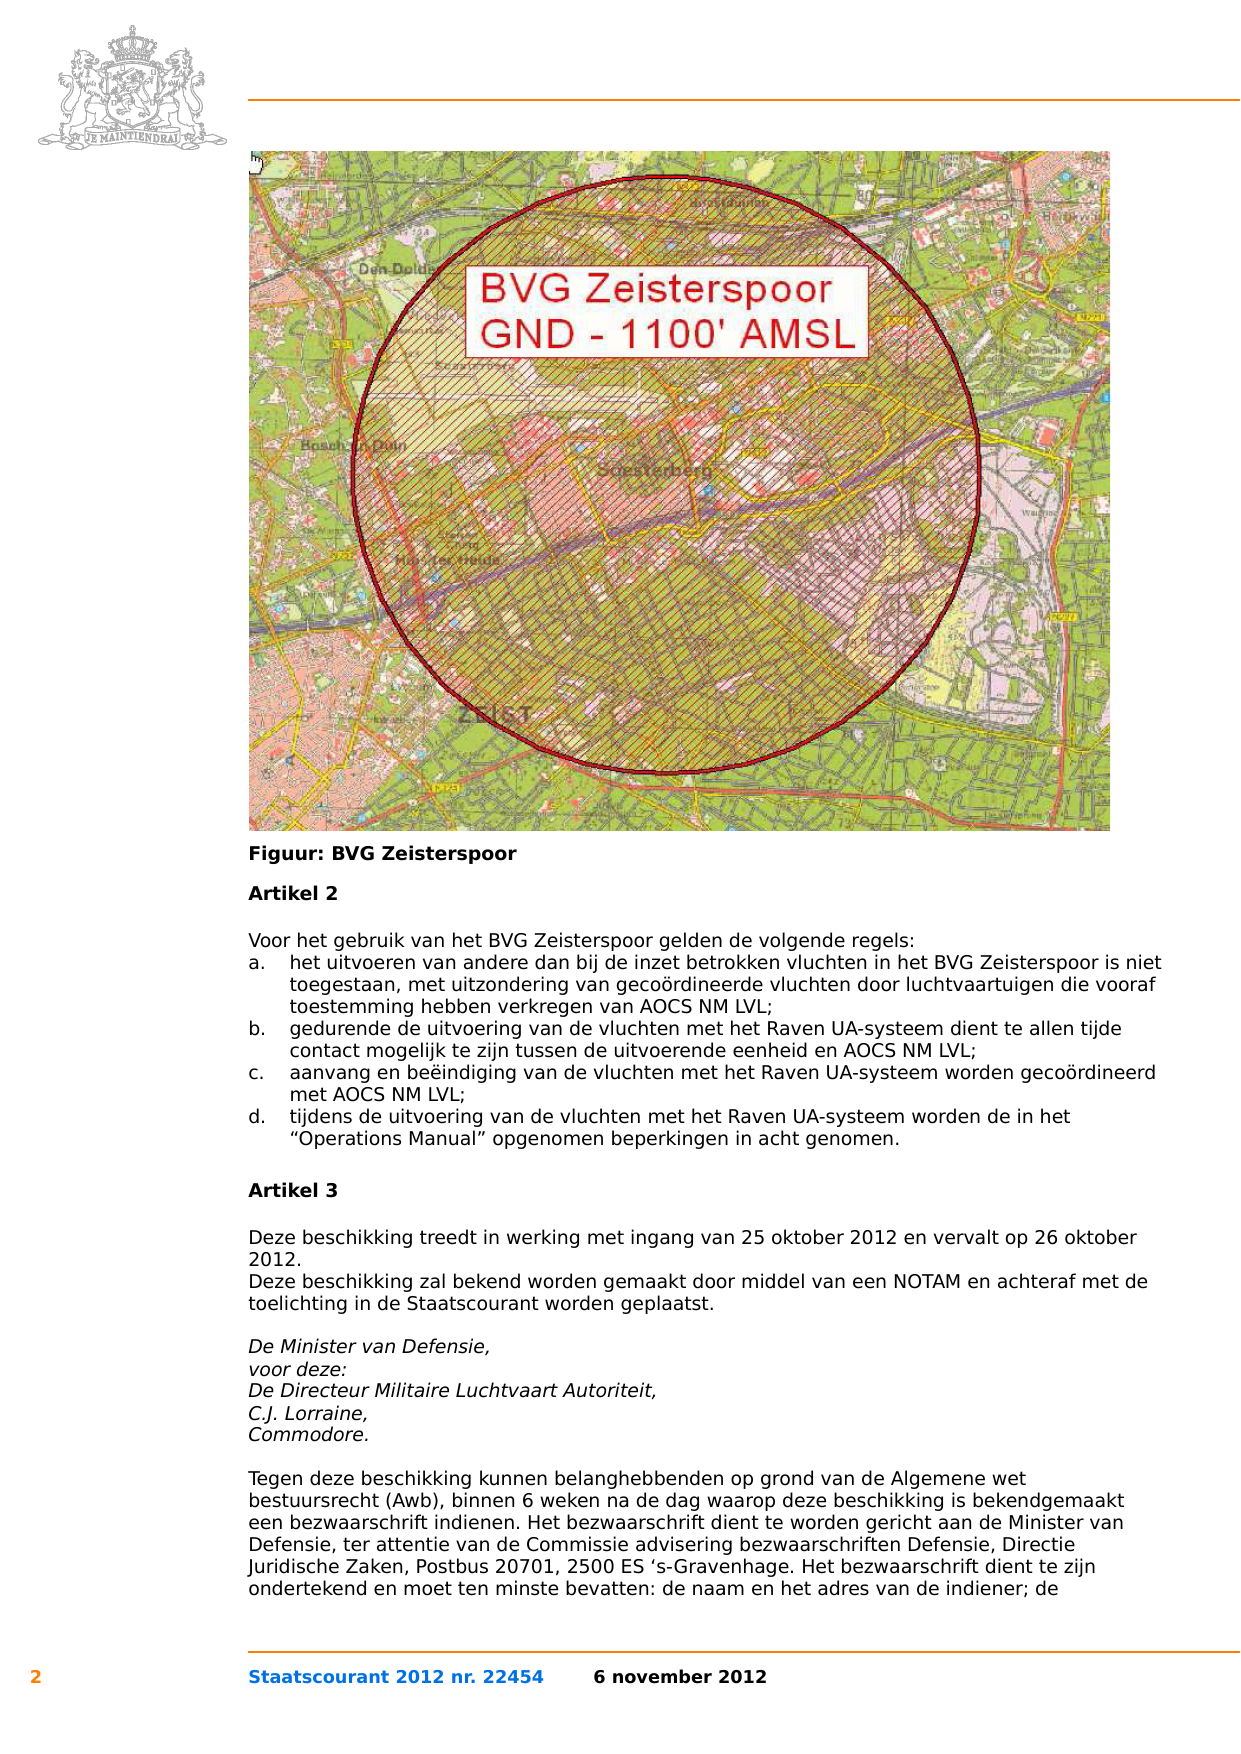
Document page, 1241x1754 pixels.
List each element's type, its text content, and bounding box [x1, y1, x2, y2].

text c. aanvang en beëindiging van de vluchten met het Raven UA-systeem worden gecoördineerd met AOCS NM LVL; [248, 1062, 1163, 1106]
subtitle Artikel 3 [248, 1180, 1163, 1202]
text Voor het gebruik van het BVG Zeisterspoor gelden de volgende regels: [248, 930, 1163, 952]
text Deze beschikking zal bekend worden gemaakt door middel van een NOTAM en achteraf met de toelichting in de Staatscourant worden geplaatst. [248, 1271, 1163, 1314]
text d. tijdens de uitvoering van de vluchten met het Raven UA-systeem worden de in het “Operations Manual” opgenomen beperkingen in acht genomen. [248, 1106, 1163, 1150]
text a. het uitvoeren van andere dan bij de inzet betrokken vluchten in het BVG Zeisterspoor is niet toegestaan, met uitzondering van gecoördineerde vluchten door luchtvaartuigen die vooraf toestemming hebben verkregen van AOCS NM LVL; [248, 952, 1163, 1018]
text Figuur: BVG Zeisterspoor [248, 843, 1110, 865]
text Tegen deze beschikking kunnen belanghebbenden op grond van de Algemene wet bestuursrecht (Awb), binnen 6 weken na de dag waarop deze beschikking is bekendgemaakt een bezwaarschrift indienen. Het bezwaarschrift dient te worden gericht aan de Minister van Defensie, ter attentie van de Commissie advisering bezwaarschriften Defensie, Directie Juridische Zaken, Postbus 20701, 2500 ES ‘s-Gravenhage. Het bezwaarschrift dient te zijn ondertekend en moet ten minste bevatten: de naam en het adres van de indiener; de [248, 1468, 1163, 1600]
text b. gedurende de uitvoering van de vluchten met het Raven UA-systeem dient te allen tijde contact mogelijk te zijn tussen de uitvoerende eenheid en AOCS NM LVL; [248, 1018, 1163, 1062]
text De Minister van Defensie, voor deze: De Directeur Militaire Luchtvaart Autoriteit, C.J. Lorraine, Commodore. [248, 1336, 1163, 1446]
text Deze beschikking treedt in werking met ingang van 25 oktober 2012 en vervalt op 26 oktober 2012. [248, 1227, 1163, 1271]
picture [248, 151, 1111, 831]
subtitle Artikel 2 [248, 883, 1163, 905]
picture [38, 25, 227, 150]
